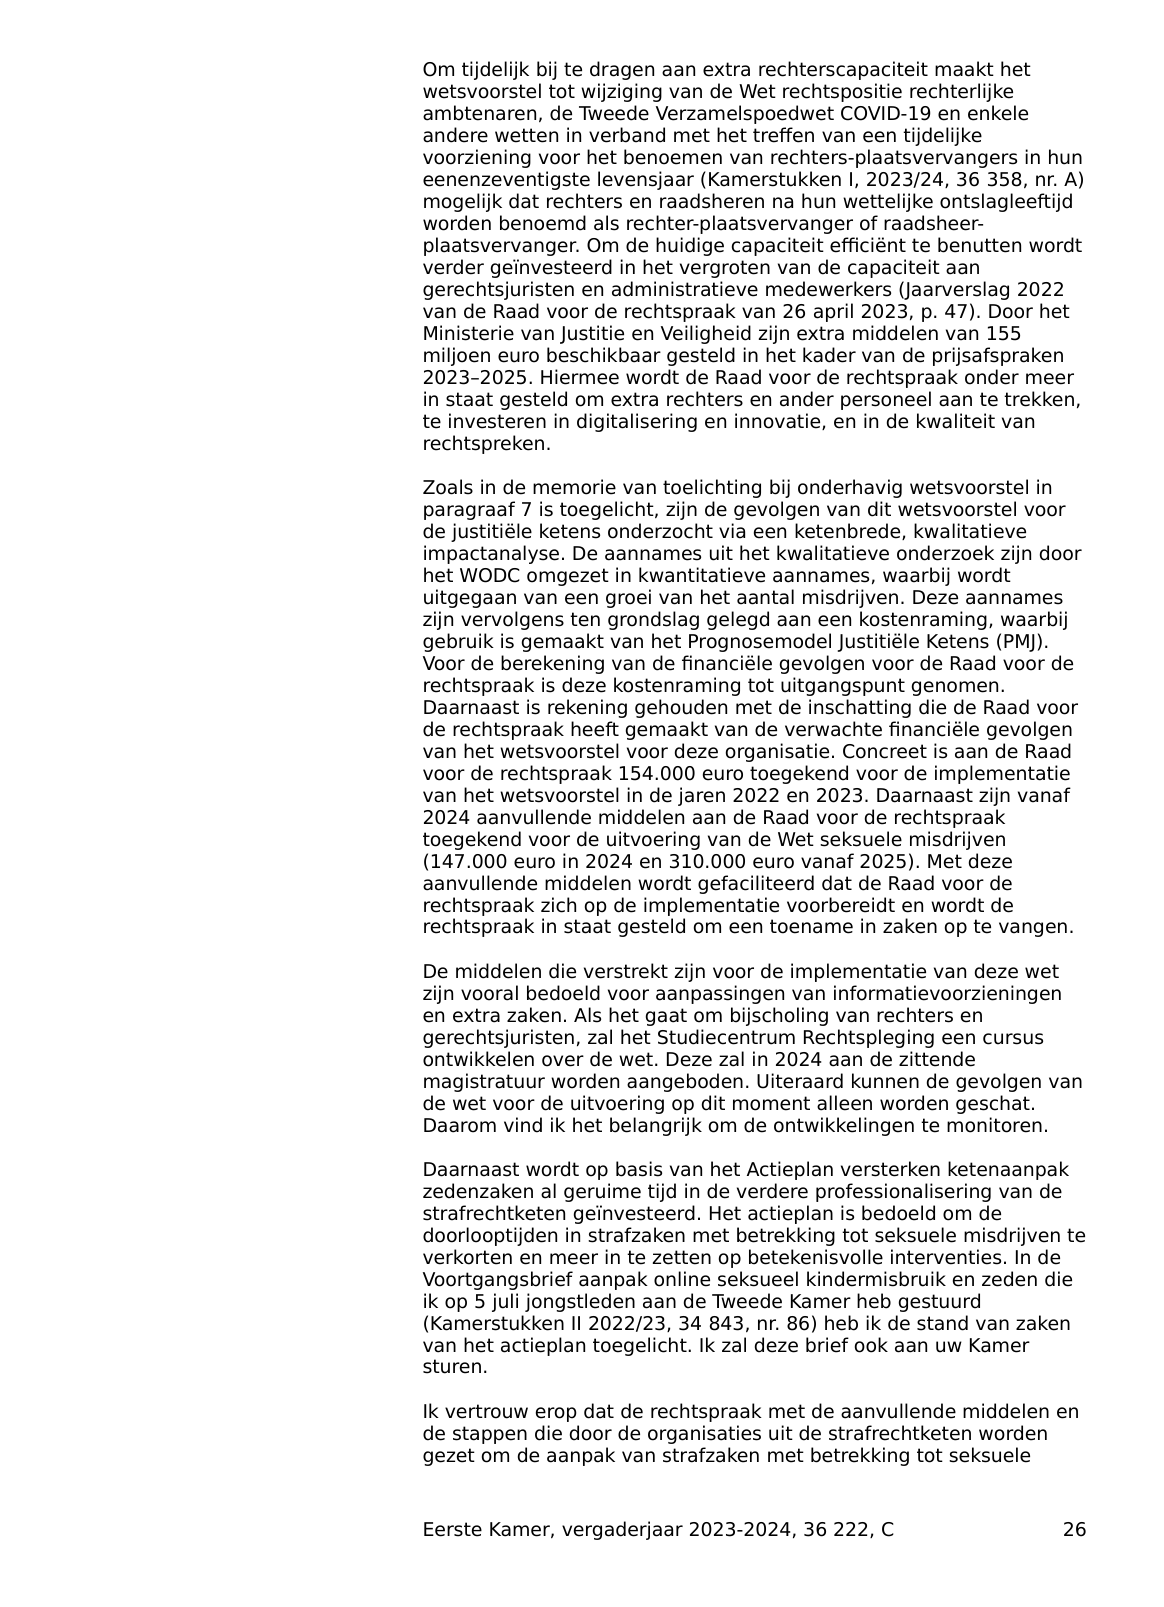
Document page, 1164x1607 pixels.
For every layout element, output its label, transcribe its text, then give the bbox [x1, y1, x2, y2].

text Om tijdelijk bij te dragen aan extra rechterscapaciteit maakt het wetsvoorstel tot wijziging van de Wet rechtspositie rechterlijke ambtenaren, de Tweede Verzamelspoedwet COVID-19 en enkele andere wetten in verband met het treffen van een tijdelijke voorziening voor het benoemen van rechters-plaatsvervangers in hun eenenzeventigste levensjaar (Kamerstukken I, 2023/24, 36 358, nr. A) mogelijk dat rechters en raadsheren na hun wettelijke ontslagleeftijd worden benoemd als rechter-plaatsvervanger of raadsheer-plaatsvervanger. Om de huidige capaciteit efficiënt te benutten wordt verder geïnvesteerd in het vergroten van de capaciteit aan gerechtsjuristen en administratieve medewerkers (Jaarverslag 2022 van de Raad voor de rechtspraak van 26 april 2023, p. 47). Door het Ministerie van Justitie en Veiligheid zijn extra middelen van 155 miljoen euro beschikbaar gesteld in het kader van de prijsafspraken 2023–2025. Hiermee wordt de Raad voor de rechtspraak onder meer in staat gesteld om extra rechters en ander personeel aan te trekken, te investeren in digitalisering en innovatie, en in de kwaliteit van rechtspreken. [422, 59, 1087, 455]
text Zoals in de memorie van toelichting bij onderhavig wetsvoorstel in paragraaf 7 is toegelicht, zijn de gevolgen van dit wetsvoorstel voor de justitiële ketens onderzocht via een ketenbrede, kwalitatieve impactanalyse. De aannames uit het kwalitatieve onderzoek zijn door het WODC omgezet in kwantitatieve aannames, waarbij wordt uitgegaan van een groei van het aantal misdrijven. Deze aannames zijn vervolgens ten grondslag gelegd aan een kostenraming, waarbij gebruik is gemaakt van het Prognosemodel Justitiële Ketens (PMJ). Voor de berekening van de financiële gevolgen voor de Raad voor de rechtspraak is deze kostenraming tot uitgangspunt genomen. Daarnaast is rekening gehouden met de inschatting die de Raad voor de rechtspraak heeft gemaakt van de verwachte financiële gevolgen van het wetsvoorstel voor deze organisatie. Concreet is aan de Raad voor de rechtspraak 154.000 euro toegekend voor de implementatie van het wetsvoorstel in de jaren 2022 en 2023. Daarnaast zijn vanaf 2024 aanvullende middelen aan de Raad voor de rechtspraak toegekend voor de uitvoering van de Wet seksuele misdrijven (147.000 euro in 2024 en 310.000 euro vanaf 2025). Met deze aanvullende middelen wordt gefaciliteerd dat de Raad voor de rechtspraak zich op de implementatie voorbereidt en wordt de rechtspraak in staat gesteld om een toename in zaken op te vangen. [422, 477, 1087, 938]
text Ik vertrouw erop dat de rechtspraak met de aanvullende middelen en de stappen die door de organisaties uit de strafrechtketen worden gezet om de aanpak van strafzaken met betrekking tot seksuele [422, 1401, 1087, 1467]
text Daarnaast wordt op basis van het Actieplan versterken ketenaanpak zedenzaken al geruime tijd in de verdere professionalisering van de strafrechtketen geïnvesteerd. Het actieplan is bedoeld om de doorlooptijden in strafzaken met betrekking tot seksuele misdrijven te verkorten en meer in te zetten op betekenisvolle interventies. In de Voortgangsbrief aanpak online seksueel kindermisbruik en zeden die ik op 5 juli jongstleden aan de Tweede Kamer heb gestuurd (Kamerstukken II 2022/23, 34 843, nr. 86) heb ik de stand van zaken van het actieplan toegelicht. Ik zal deze brief ook aan uw Kamer sturen. [422, 1159, 1087, 1378]
text De middelen die verstrekt zijn voor de implementatie van deze wet zijn vooral bedoeld voor aanpassingen van informatievoorzieningen en extra zaken. Als het gaat om bijscholing van rechters en gerechtsjuristen, zal het Studiecentrum Rechtspleging een cursus ontwikkelen over de wet. Deze zal in 2024 aan de zittende magistratuur worden aangeboden. Uiteraard kunnen de gevolgen van de wet voor de uitvoering op dit moment alleen worden geschat. Daarom vind ik het belangrijk om de ontwikkelingen te monitoren. [422, 961, 1087, 1136]
